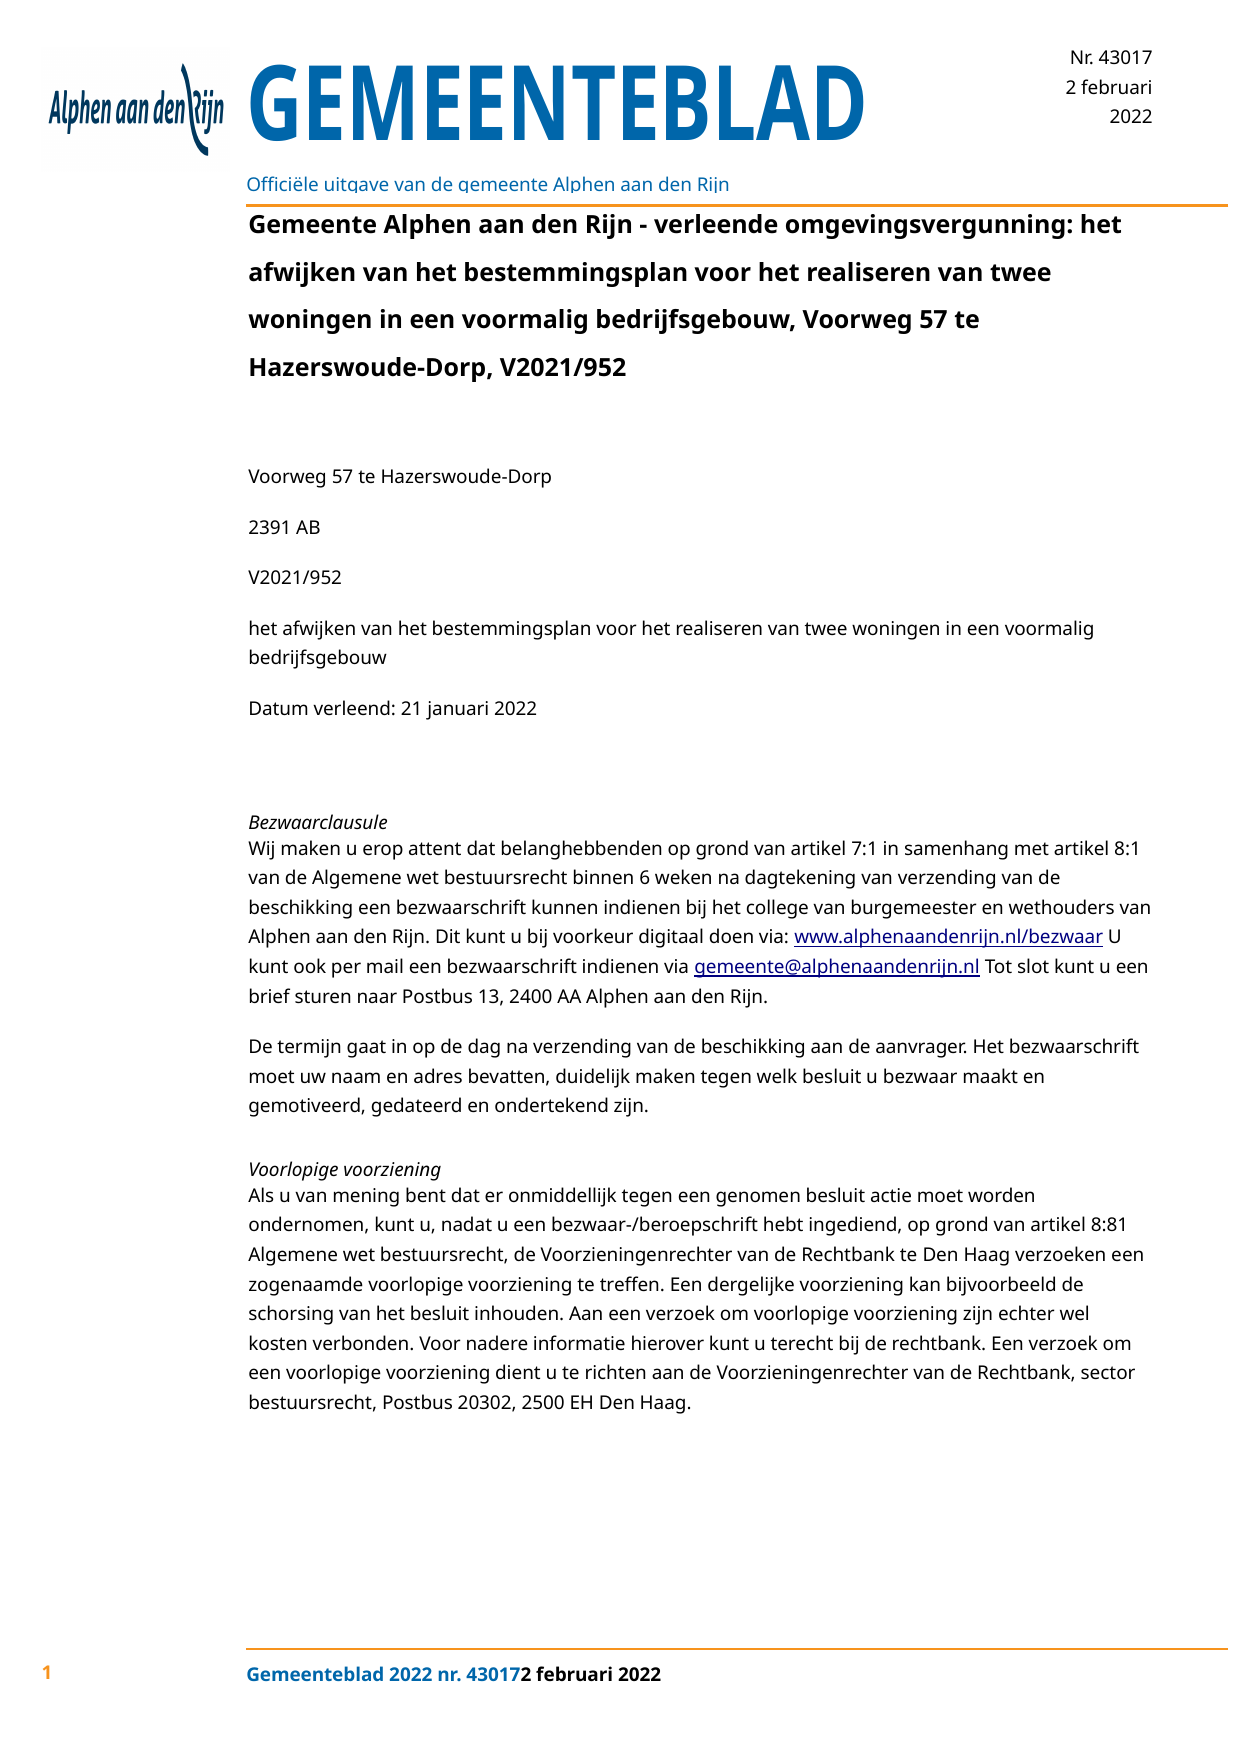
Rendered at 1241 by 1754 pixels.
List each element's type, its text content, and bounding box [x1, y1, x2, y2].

text Datum verleend: 21 januari 2022 [248, 695, 1152, 721]
text V2021/952 [248, 564, 1152, 590]
text Voorlopige voorziening [248, 1156, 1152, 1182]
text Bezwaarclausule [248, 809, 1152, 835]
text Wij maken u erop attent dat belanghebbenden op grond van artikel 7:1 in samenhang met artikel 8:1 van de Algemene wet bestuursrecht binnen 6 weken na dagtekening van verzending van de beschikking een bezwaarschrift kunnen indienen bij het college van burgemeester en wethouders van Alphen aan den Rijn. Dit kunt u bij voorkeur digitaal doen via: www.alphenaandenrijn.nl/bezwaar U kunt ook per mail een bezwaarschrift indienen via gemeente@alphenaandenrijn.nl Tot slot kunt u een brief sturen naar Postbus 13, 2400 AA Alphen aan den Rijn. [248, 835, 1152, 1008]
text het afwijken van het bestemmingsplan voor het realiseren van twee woningen in een voormalig bedrijfsgebouw [248, 615, 1152, 670]
text Voorweg 57 te Hazerswoude-Dorp [248, 463, 1152, 489]
text De termijn gaat in op de dag na verzending van de beschikking aan de aanvrager. Het bezwaarschrift moet uw naam en adres bevatten, duidelijk maken tegen welk besluit u bezwaar maakt en gemotiveerd, gedateerd en ondertekend zijn. [248, 1033, 1152, 1118]
text 2391 AB [248, 514, 1152, 540]
text Gemeente Alphen aan den Rijn - verleende omgevingsvergunning: het afwijken van het bestemmingsplan voor het realiseren van twee woningen in een voormalig bedrijfsgebouw, Voorweg 57 te Hazerswoude-Dorp, V2021/952 [248, 207, 1152, 384]
text Als u van mening bent dat er onmiddellijk tegen een genomen besluit actie moet worden ondernomen, kunt u, nadat u een bezwaar-/beroepschrift hebt ingediend, op grond van artikel 8:81 Algemene wet bestuursrecht, de Voorzieningenrechter van de Rechtbank te Den Haag verzoeken een zogenaamde voorlopige voorziening te treffen. Een dergelijke voorziening kan bijvoorbeeld de schorsing van het besluit inhouden. Aan een verzoek om voorlopige voorziening zijn echter wel kosten verbonden. Voor nadere informatie hierover kunt u terecht bij de rechtbank. Een verzoek om een voorlopige voorziening dient u te richten aan de Voorzieningenrechter van de Rechtbank, sector bestuursrecht, Postbus 20302, 2500 EH Den Haag. [248, 1182, 1152, 1415]
picture [41, 47, 231, 172]
